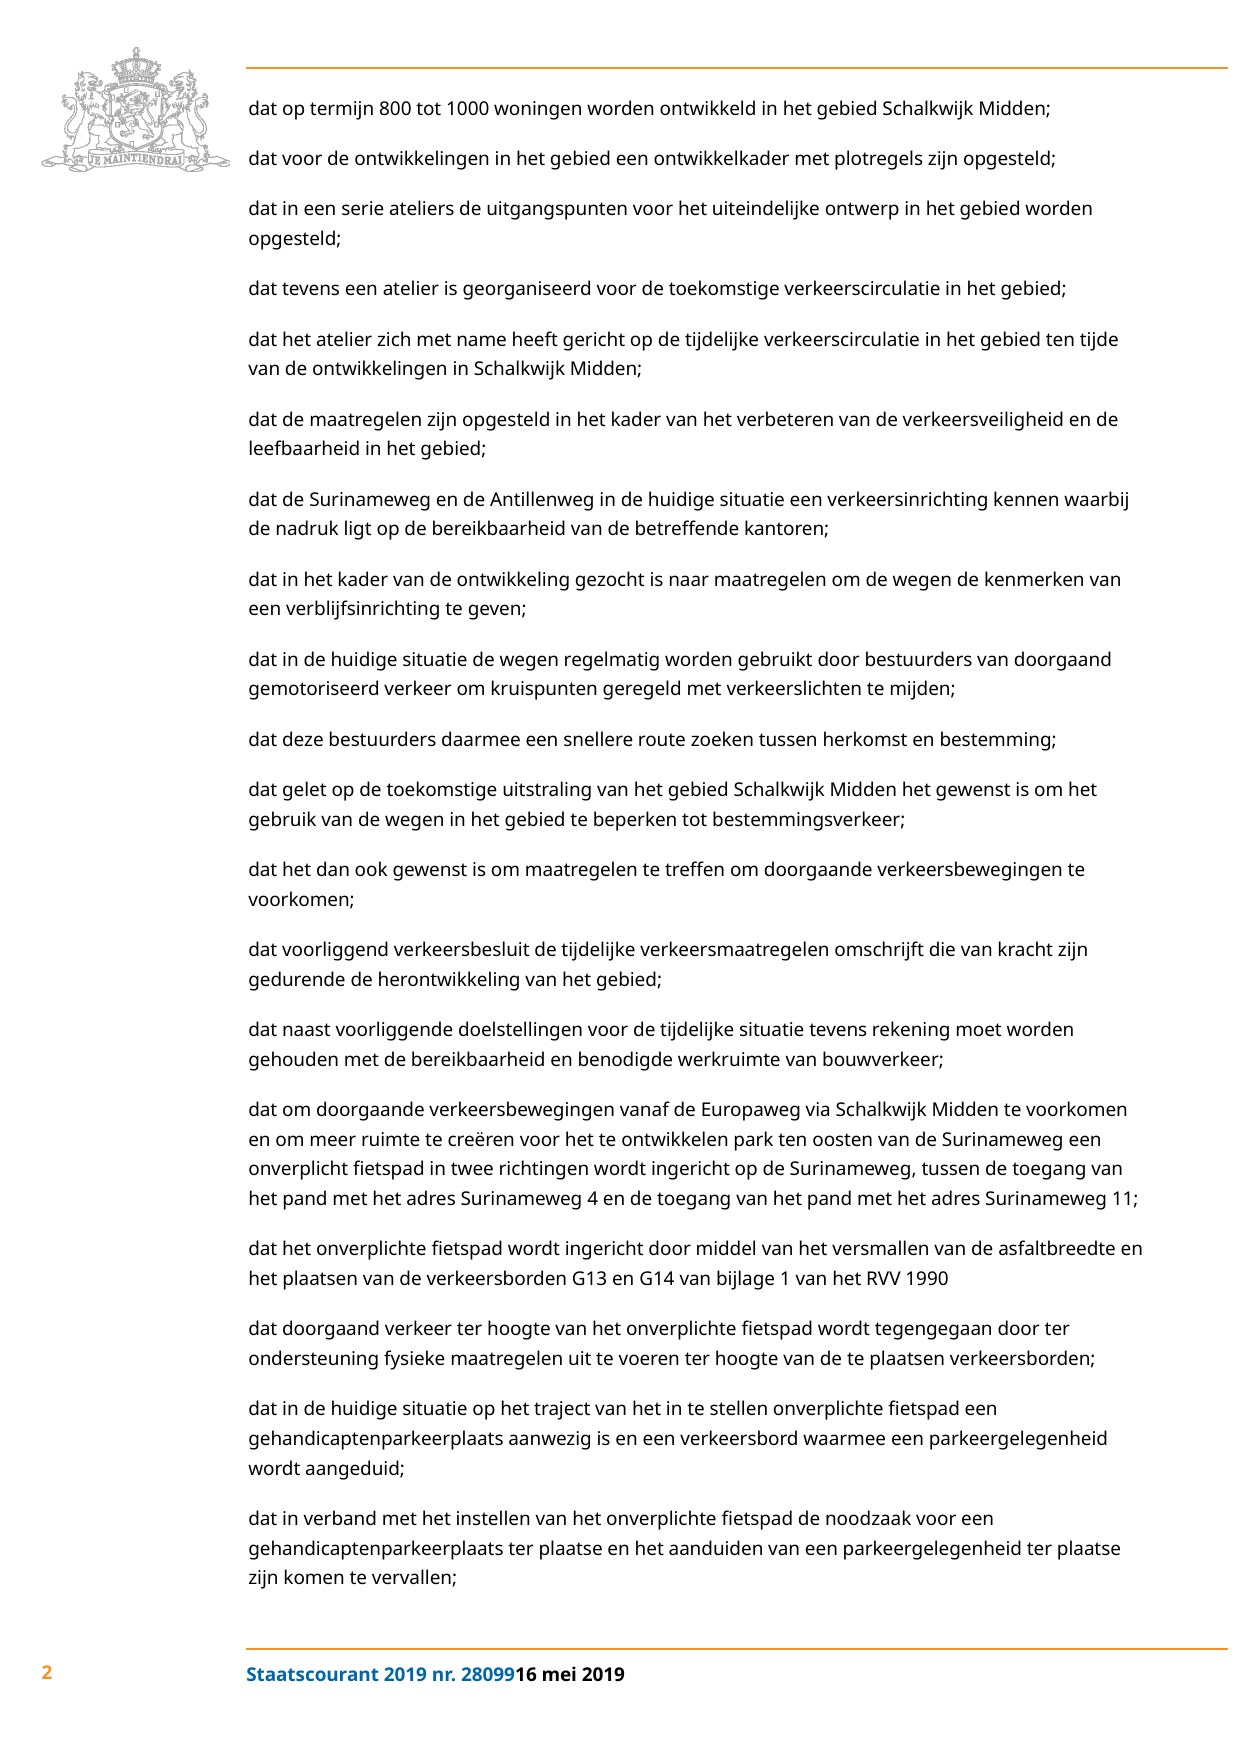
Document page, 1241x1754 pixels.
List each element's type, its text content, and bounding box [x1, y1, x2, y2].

text dat de maatregelen zijn opgesteld in het kader van het verbeteren van de verkeersveiligheid en de leefbaarheid in het gebied; [248, 406, 1152, 461]
text dat in het kader van de ontwikkeling gezocht is naar maatregelen om de wegen de kenmerken van een verblijfsinrichting te geven; [248, 566, 1152, 621]
text dat op termijn 800 tot 1000 woningen worden ontwikkeld in het gebied Schalkwijk Midden; [248, 95, 1152, 121]
text dat tevens een atelier is georganiseerd voor de toekomstige verkeerscirculatie in het gebied; [248, 276, 1152, 301]
text dat in een serie ateliers de uitgangspunten voor het uiteindelijke ontwerp in het gebied worden opgesteld; [248, 196, 1152, 251]
picture [41, 47, 231, 172]
text dat gelet op de toekomstige uitstraling van het gebied Schalkwijk Midden het gewenst is om het gebruik van de wegen in het gebied te beperken tot bestemmingsverkeer; [248, 776, 1152, 832]
text dat om doorgaande verkeersbewegingen vanaf de Europaweg via Schalkwijk Midden te voorkomen en om meer ruimte te creëren voor het te ontwikkelen park ten oosten van de Surinameweg een onverplicht fietspad in twee richtingen wordt ingericht op de Surinameweg, tussen de toegang van het pand met het adres Surinameweg 4 en de toegang van het pand met het adres Surinameweg 11; [248, 1096, 1152, 1211]
text dat het onverplichte fietspad wordt ingericht door middel van het versmallen van de asfaltbreedte en het plaatsen van de verkeersborden G13 en G14 van bijlage 1 van het RVV 1990 [248, 1236, 1152, 1291]
text dat de Surinameweg en de Antillenweg in de huidige situatie een verkeersinrichting kennen waarbij de nadruk ligt op de bereikbaarheid van de betreffende kantoren; [248, 486, 1152, 541]
text dat voorliggend verkeersbesluit de tijdelijke verkeersmaatregelen omschrijft die van kracht zijn gedurende de herontwikkeling van het gebied; [248, 936, 1152, 992]
text dat in de huidige situatie de wegen regelmatig worden gebruikt door bestuurders van doorgaand gemotoriseerd verkeer om kruispunten geregeld met verkeerslichten te mijden; [248, 646, 1152, 701]
text dat naast voorliggende doelstellingen voor de tijdelijke situatie tevens rekening moet worden gehouden met de bereikbaarheid en benodigde werkruimte van bouwverkeer; [248, 1016, 1152, 1072]
text dat doorgaand verkeer ter hoogte van het onverplichte fietspad wordt tegengegaan door ter ondersteuning fysieke maatregelen uit te voeren ter hoogte van de te plaatsen verkeersborden; [248, 1316, 1152, 1371]
text dat in de huidige situatie op het traject van het in te stellen onverplichte fietspad een gehandicaptenparkeerplaats aanwezig is en een verkeersbord waarmee een parkeergelegenheid wordt aangeduid; [248, 1396, 1152, 1481]
text dat het atelier zich met name heeft gericht op de tijdelijke verkeerscirculatie in het gebied ten tijde van de ontwikkelingen in Schalkwijk Midden; [248, 326, 1152, 381]
text dat in verband met het instellen van het onverplichte fietspad de noodzaak voor een gehandicaptenparkeerplaats ter plaatse en het aanduiden van een parkeergelegenheid ter plaatse zijn komen te vervallen; [248, 1505, 1152, 1590]
text dat het dan ook gewenst is om maatregelen te treffen om doorgaande verkeersbewegingen te voorkomen; [248, 856, 1152, 912]
text dat deze bestuurders daarmee een snellere route zoeken tussen herkomst en bestemming; [248, 726, 1152, 752]
text dat voor de ontwikkelingen in het gebied een ontwikkelkader met plotregels zijn opgesteld; [248, 145, 1152, 171]
